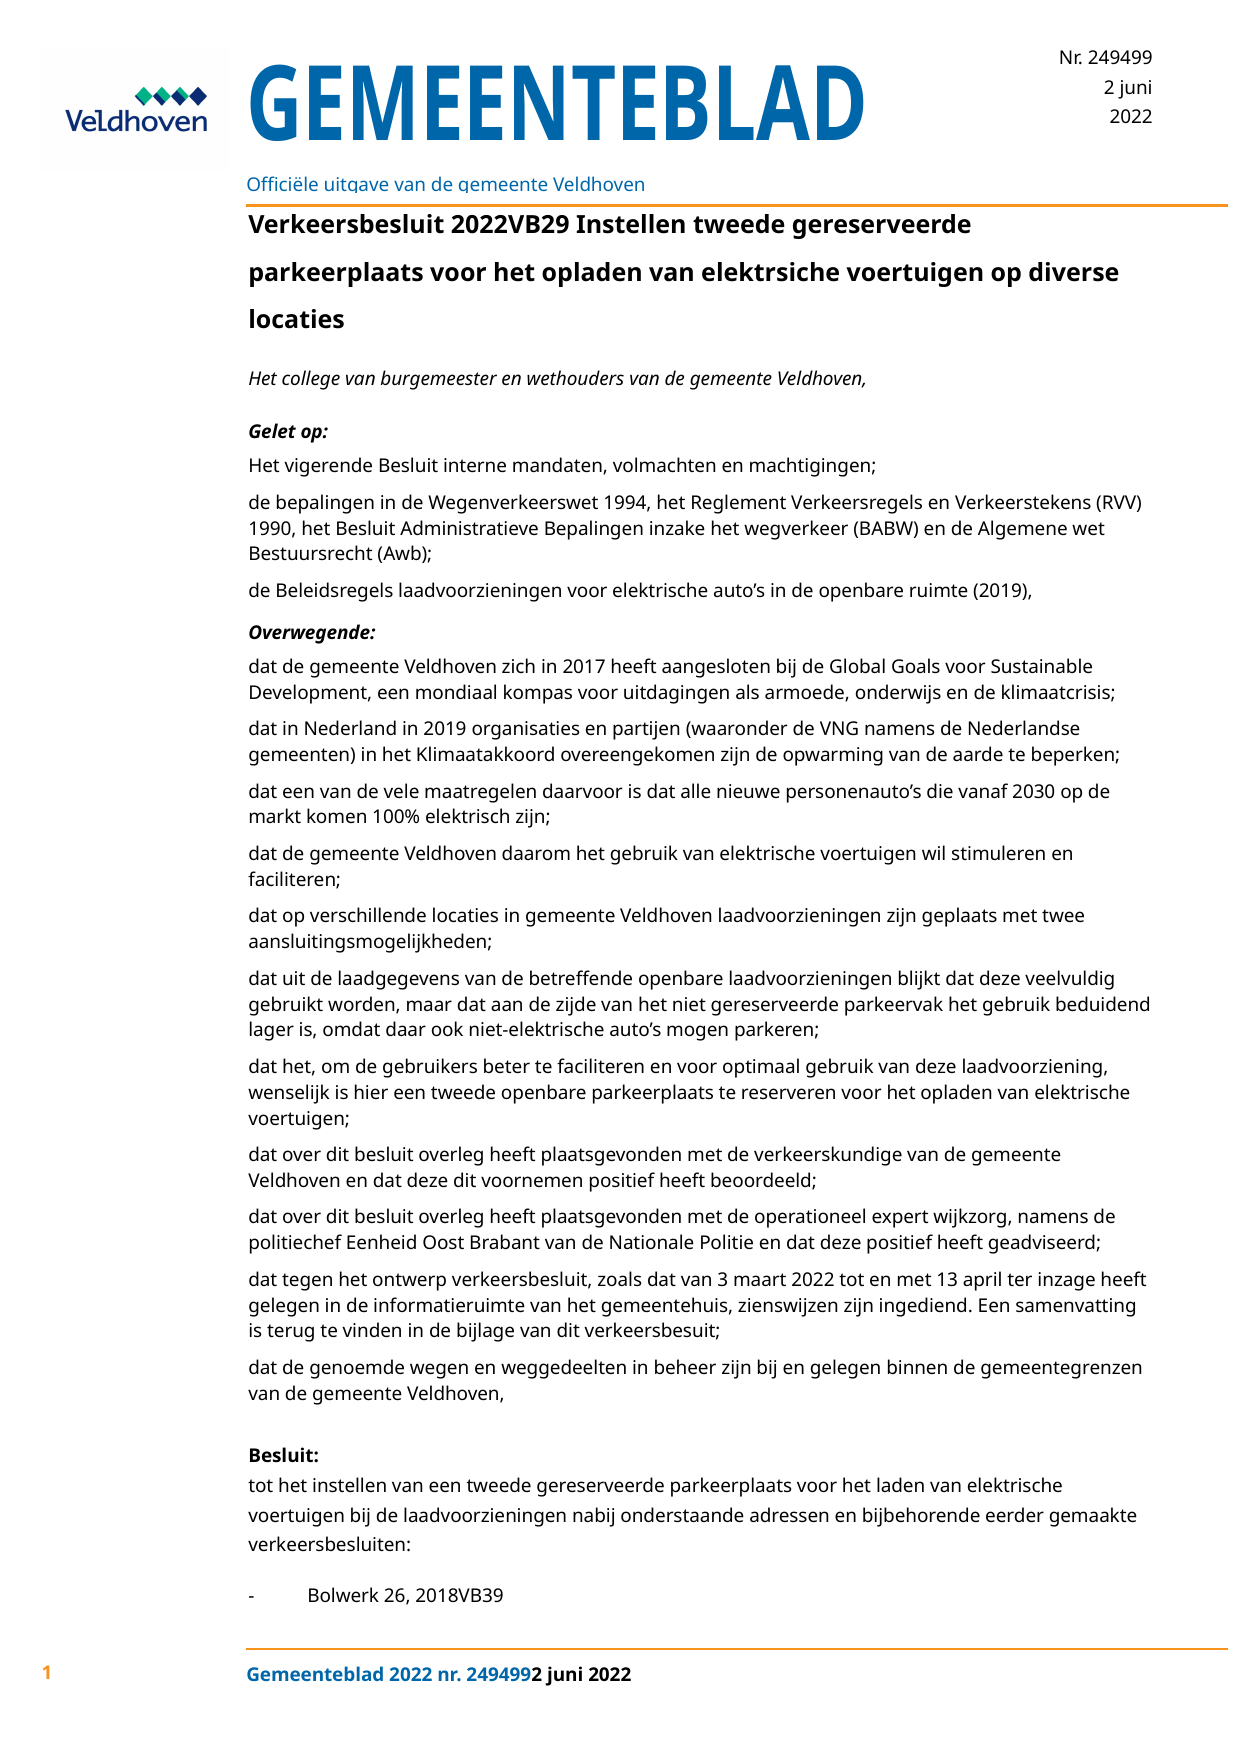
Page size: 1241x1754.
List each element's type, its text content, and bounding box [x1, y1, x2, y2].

text dat over dit besluit overleg heeft plaatsgevonden met de operationeel expert wijkzorg, namens de politiechef Eenheid Oost Brabant van de Nationale Politie en dat deze positief heeft geadviseerd; [248, 1204, 1152, 1255]
text dat uit de laadgegevens van de betreffende openbare laadvoorzieningen blijkt dat deze veelvuldig gebruikt worden, maar dat aan de zijde van het niet gereserveerde parkeervak het gebruik beduidend lager is, omdat daar ook niet-elektrische auto’s mogen parkeren; [248, 965, 1152, 1042]
text tot het instellen van een tweede gereserveerde parkeerplaats voor het laden van elektrische voertuigen bij de laadvoorzieningen nabij onderstaande adressen en bijbehorende eerder gemaakte verkeersbesluiten: [248, 1472, 1152, 1557]
text dat het, om de gebruikers beter te faciliteren en voor optimaal gebruik van deze laadvoorziening, wenselijk is hier een tweede openbare parkeerplaats te reserveren voor het opladen van elektrische voertuigen; [248, 1053, 1152, 1130]
text Gelet op: [248, 418, 1152, 444]
text dat in Nederland in 2019 organisaties en partijen (waaronder de VNG namens de Nederlandse gemeenten) in het Klimaatakkoord overeengekomen zijn de opwarming van de aarde te beperken; [248, 716, 1152, 767]
text de Beleidsregels laadvoorzieningen voor elektrische auto’s in de openbare ruimte (2019), [248, 577, 1152, 603]
text Verkeersbesluit 2022VB29 Instellen tweede gereserveerde parkeerplaats voor het opladen van elektrsiche voertuigen op diverse locaties [248, 207, 1152, 336]
text Besluit: [248, 1443, 1152, 1468]
text dat de gemeente Veldhoven zich in 2017 heeft aangesloten bij de Global Goals voor Sustainable Development, een mondiaal kompas voor uitdagingen als armoede, onderwijs en de klimaatcrisis; [248, 653, 1152, 704]
text dat over dit besluit overleg heeft plaatsgevonden met de verkeerskundige van de gemeente Veldhoven en dat deze dit voornemen positief heeft beoordeeld; [248, 1141, 1152, 1193]
text dat de genoemde wegen en weggedeelten in beheer zijn bij en gelegen binnen de gemeentegrenzen van de gemeente Veldhoven, [248, 1354, 1152, 1406]
picture [41, 47, 231, 172]
text de bepalingen in de Wegenverkeerswet 1994, het Reglement Verkeersregels en Verkeerstekens (RVV) 1990, het Besluit Administratieve Bepalingen inzake het wegverkeer (BABW) en de Algemene wet Bestuursrecht (Awb); [248, 489, 1152, 566]
text Het college van burgemeester en wethouders van de gemeente Veldhoven, [248, 366, 1152, 391]
text dat een van de vele maatregelen daarvoor is dat alle nieuwe personenauto’s die vanaf 2030 op de markt komen 100% elektrisch zijn; [248, 778, 1152, 829]
text dat tegen het ontwerp verkeersbesluit, zoals dat van 3 maart 2022 tot en met 13 april ter inzage heeft gelegen in de informatieruimte van het gemeentehuis, zienswijzen zijn ingediend. Een samenvatting is terug te vinden in de bijlage van dit verkeersbesuit; [248, 1266, 1152, 1343]
list Bolwerk 26, 2018VB39 [248, 1582, 1152, 1608]
text dat de gemeente Veldhoven daarom het gebruik van elektrische voertuigen wil stimuleren en faciliteren; [248, 840, 1152, 892]
text Overwegende: [248, 619, 1152, 645]
text Het vigerende Besluit interne mandaten, volmachten en machtigingen; [248, 452, 1152, 478]
text dat op verschillende locaties in gemeente Veldhoven laadvoorzieningen zijn geplaats met twee aansluitingsmogelijkheden; [248, 903, 1152, 954]
